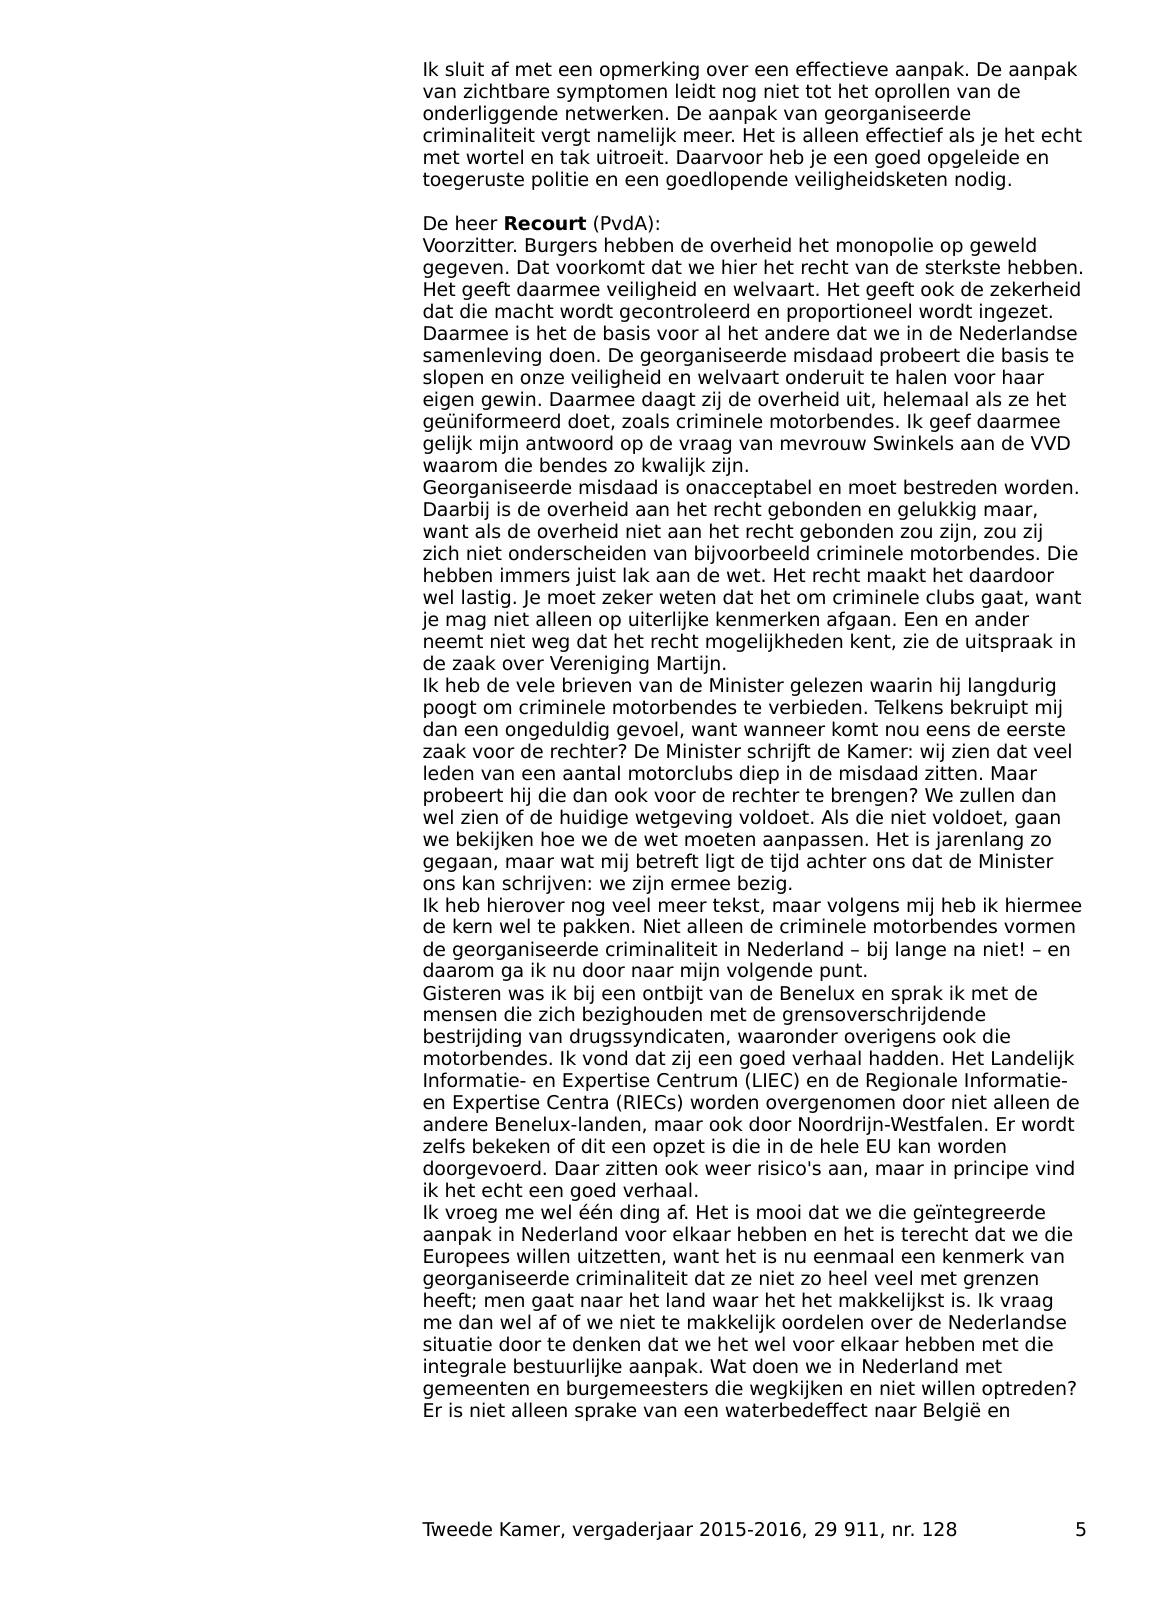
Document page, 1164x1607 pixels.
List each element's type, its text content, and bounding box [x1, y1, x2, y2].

text Gisteren was ik bij een ontbijt van de Benelux en sprak ik met de mensen die zich bezighouden met de grensoverschrijdende bestrijding van drugssyndicaten, waaronder overigens ook die motorbendes. Ik vond dat zij een goed verhaal hadden. Het Landelijk Informatie- en Expertise Centrum (LIEC) en de Regionale Informatie- en Expertise Centra (RIECs) worden overgenomen door niet alleen de andere Benelux-landen, maar ook door Noordrijn-Westfalen. Er wordt zelfs bekeken of dit een opzet is die in de hele EU kan worden doorgevoerd. Daar zitten ook weer risico's aan, maar in principe vind ik het echt een goed verhaal. [422, 982, 1087, 1202]
text Ik heb de vele brieven van de Minister gelezen waarin hij langdurig poogt om criminele motorbendes te verbieden. Telkens bekruipt mij dan een ongeduldig gevoel, want wanneer komt nou eens de eerste zaak voor de rechter? De Minister schrijft de Kamer: wij zien dat veel leden van een aantal motorclubs diep in de misdaad zitten. Maar probeert hij die dan ook voor de rechter te brengen? We zullen dan wel zien of de huidige wetgeving voldoet. Als die niet voldoet, gaan we bekijken hoe we de wet moeten aanpassen. Het is jarenlang zo gegaan, maar wat mij betreft ligt de tijd achter ons dat de Minister ons kan schrijven: we zijn ermee bezig. [422, 675, 1087, 894]
text Ik sluit af met een opmerking over een effectieve aanpak. De aanpak van zichtbare symptomen leidt nog niet tot het oprollen van de onderliggende netwerken. De aanpak van georganiseerde criminaliteit vergt namelijk meer. Het is alleen effectief als je het echt met wortel en tak uitroeit. Daarvoor heb je een goed opgeleide en toegeruste politie en een goedlopende veiligheidsketen nodig. [422, 59, 1087, 191]
text Voorzitter. Burgers hebben de overheid het monopolie op geweld gegeven. Dat voorkomt dat we hier het recht van de sterkste hebben. Het geeft daarmee veiligheid en welvaart. Het geeft ook de zekerheid dat die macht wordt gecontroleerd en proportioneel wordt ingezet. Daarmee is het de basis voor al het andere dat we in de Nederlandse samenleving doen. De georganiseerde misdaad probeert die basis te slopen en onze veiligheid en welvaart onderuit te halen voor haar eigen gewin. Daarmee daagt zij de overheid uit, helemaal als ze het geüniformeerd doet, zoals criminele motorbendes. Ik geef daarmee gelijk mijn antwoord op de vraag van mevrouw Swinkels aan de VVD waarom die bendes zo kwalijk zijn. [422, 235, 1087, 477]
text Georganiseerde misdaad is onacceptabel en moet bestreden worden. Daarbij is de overheid aan het recht gebonden en gelukkig maar, want als de overheid niet aan het recht gebonden zou zijn, zou zij zich niet onderscheiden van bijvoorbeeld criminele motorbendes. Die hebben immers juist lak aan de wet. Het recht maakt het daardoor wel lastig. Je moet zeker weten dat het om criminele clubs gaat, want je mag niet alleen op uiterlijke kenmerken afgaan. Een en ander neemt niet weg dat het recht mogelijkheden kent, zie de uitspraak in de zaak over Vereniging Martijn. [422, 477, 1087, 675]
text De heer Recourt (PvdA): [422, 213, 1087, 235]
text Ik heb hierover nog veel meer tekst, maar volgens mij heb ik hiermee de kern wel te pakken. Niet alleen de criminele motorbendes vormen de georganiseerde criminaliteit in Nederland – bij lange na niet! – en daarom ga ik nu door naar mijn volgende punt. [422, 894, 1087, 982]
text Ik vroeg me wel één ding af. Het is mooi dat we die geïntegreerde aanpak in Nederland voor elkaar hebben en het is terecht dat we die Europees willen uitzetten, want het is nu eenmaal een kenmerk van georganiseerde criminaliteit dat ze niet zo heel veel met grenzen heeft; men gaat naar het land waar het het makkelijkst is. Ik vraag me dan wel af of we niet te makkelijk oordelen over de Nederlandse situatie door te denken dat we het wel voor elkaar hebben met die integrale bestuurlijke aanpak. Wat doen we in Nederland met gemeenten en burgemeesters die wegkijken en niet willen optreden? Er is niet alleen sprake van een waterbedeffect naar België en [422, 1202, 1087, 1422]
